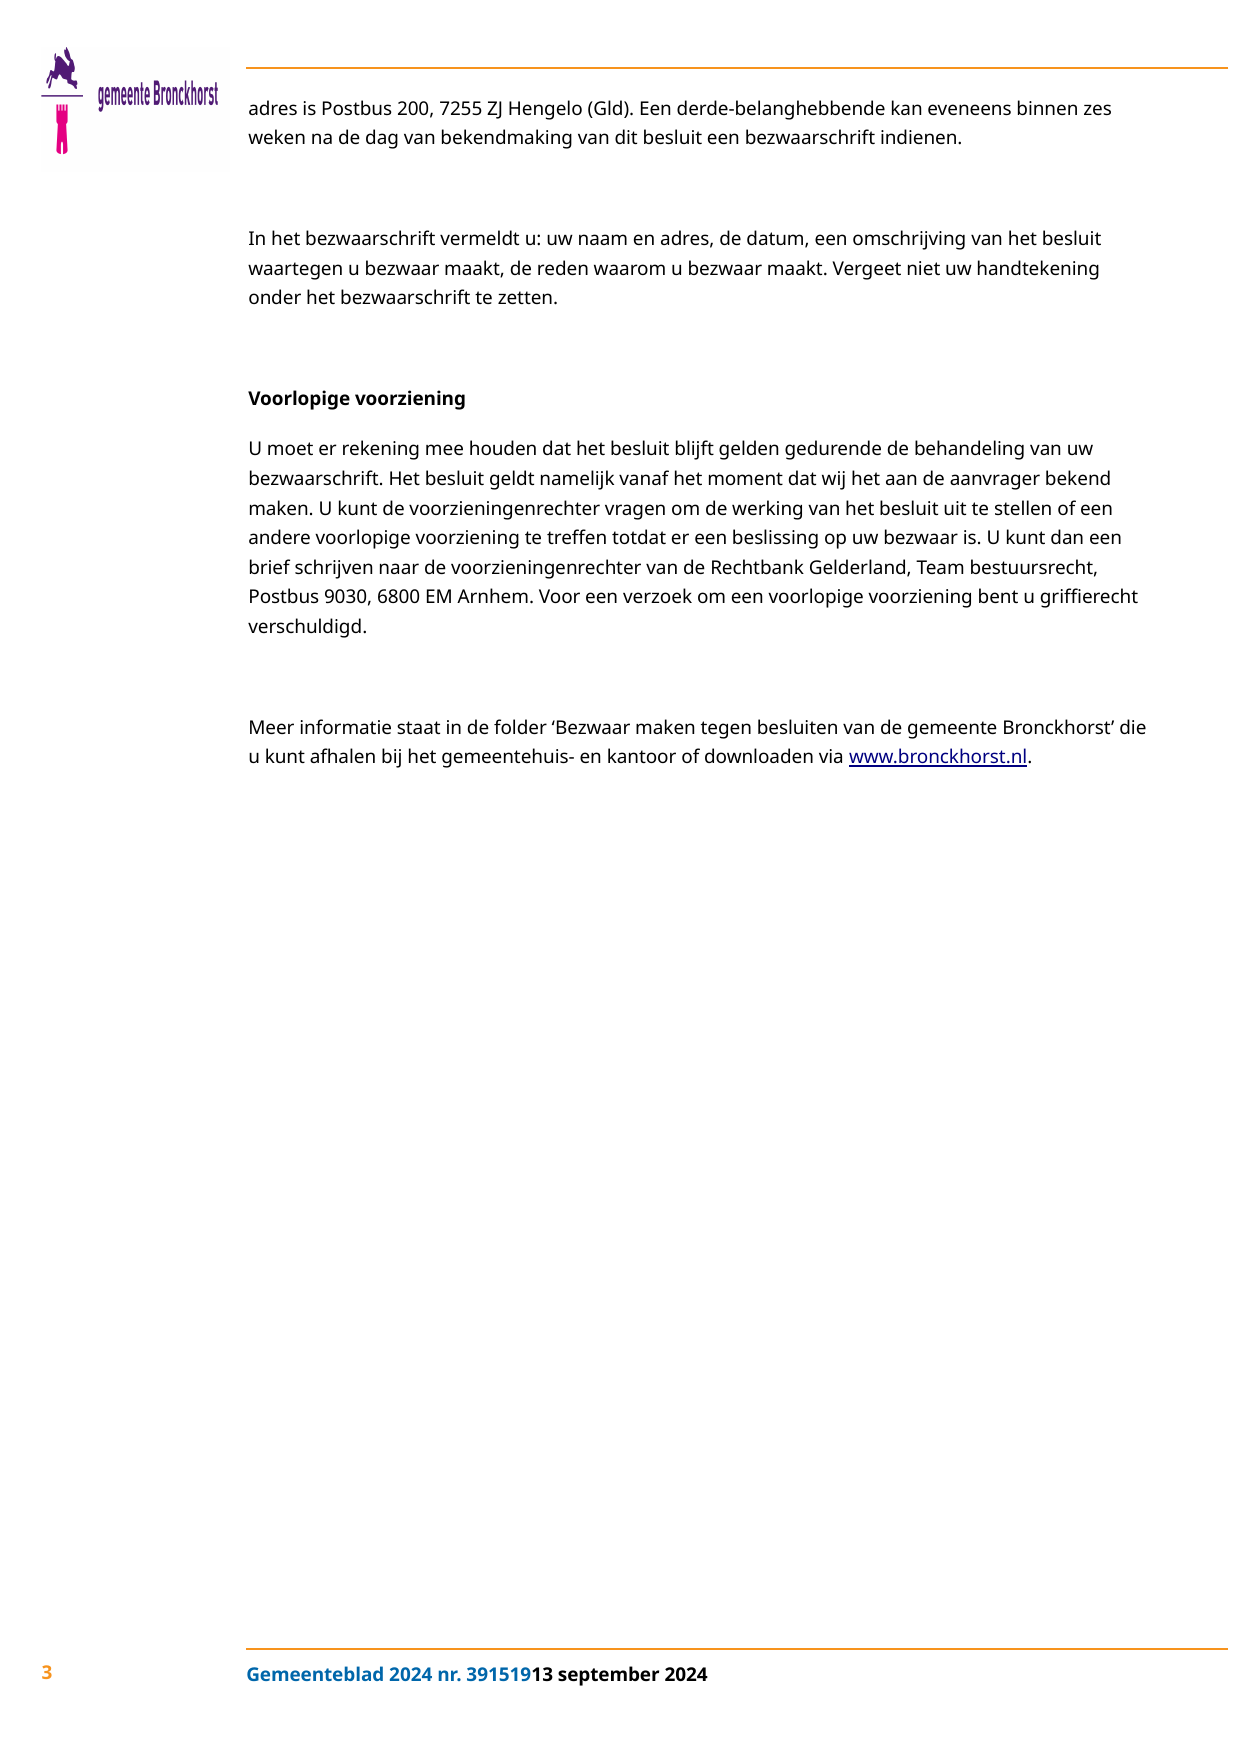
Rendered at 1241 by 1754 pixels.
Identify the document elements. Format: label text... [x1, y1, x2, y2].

text U moet er rekening mee houden dat het besluit blijft gelden gedurende de behandeling van uw bezwaarschrift. Het besluit geldt namelijk vanaf het moment dat wij het aan de aanvrager bekend maken. U kunt de voorzieningenrechter vragen om de werking van het besluit uit te stellen of een andere voorlopige voorziening te treffen totdat er een beslissing op uw bezwaar is. U kunt dan een brief schrijven naar de voorzieningenrechter van de Rechtbank Gelderland, Team bestuursrecht, Postbus 9030, 6800 EM Arnhem. Voor een verzoek om een voorlopige voorziening bent u griffierecht verschuldigd. [248, 436, 1152, 639]
text adres is Postbus 200, 7255 ZJ Hengelo (Gld). Een derde-belanghebbende kan eveneens binnen zes weken na de dag van bekendmaking van dit besluit een bezwaarschrift indienen. [248, 95, 1152, 150]
picture [41, 47, 231, 172]
text Voorlopige voorziening [248, 385, 1152, 411]
text Meer informatie staat in de folder ‘Bezwaar maken tegen besluiten van de gemeente Bronckhorst’ die u kunt afhalen bij het gemeentehuis- en kantoor of downloaden via www.bronckhorst.nl. [248, 714, 1152, 769]
text In het bezwaarschrift vermeldt u: uw naam en adres, de datum, een omschrijving van het besluit waartegen u bezwaar maakt, de reden waarom u bezwaar maakt. Vergeet niet uw handtekening onder het bezwaarschrift te zetten. [248, 225, 1152, 310]
